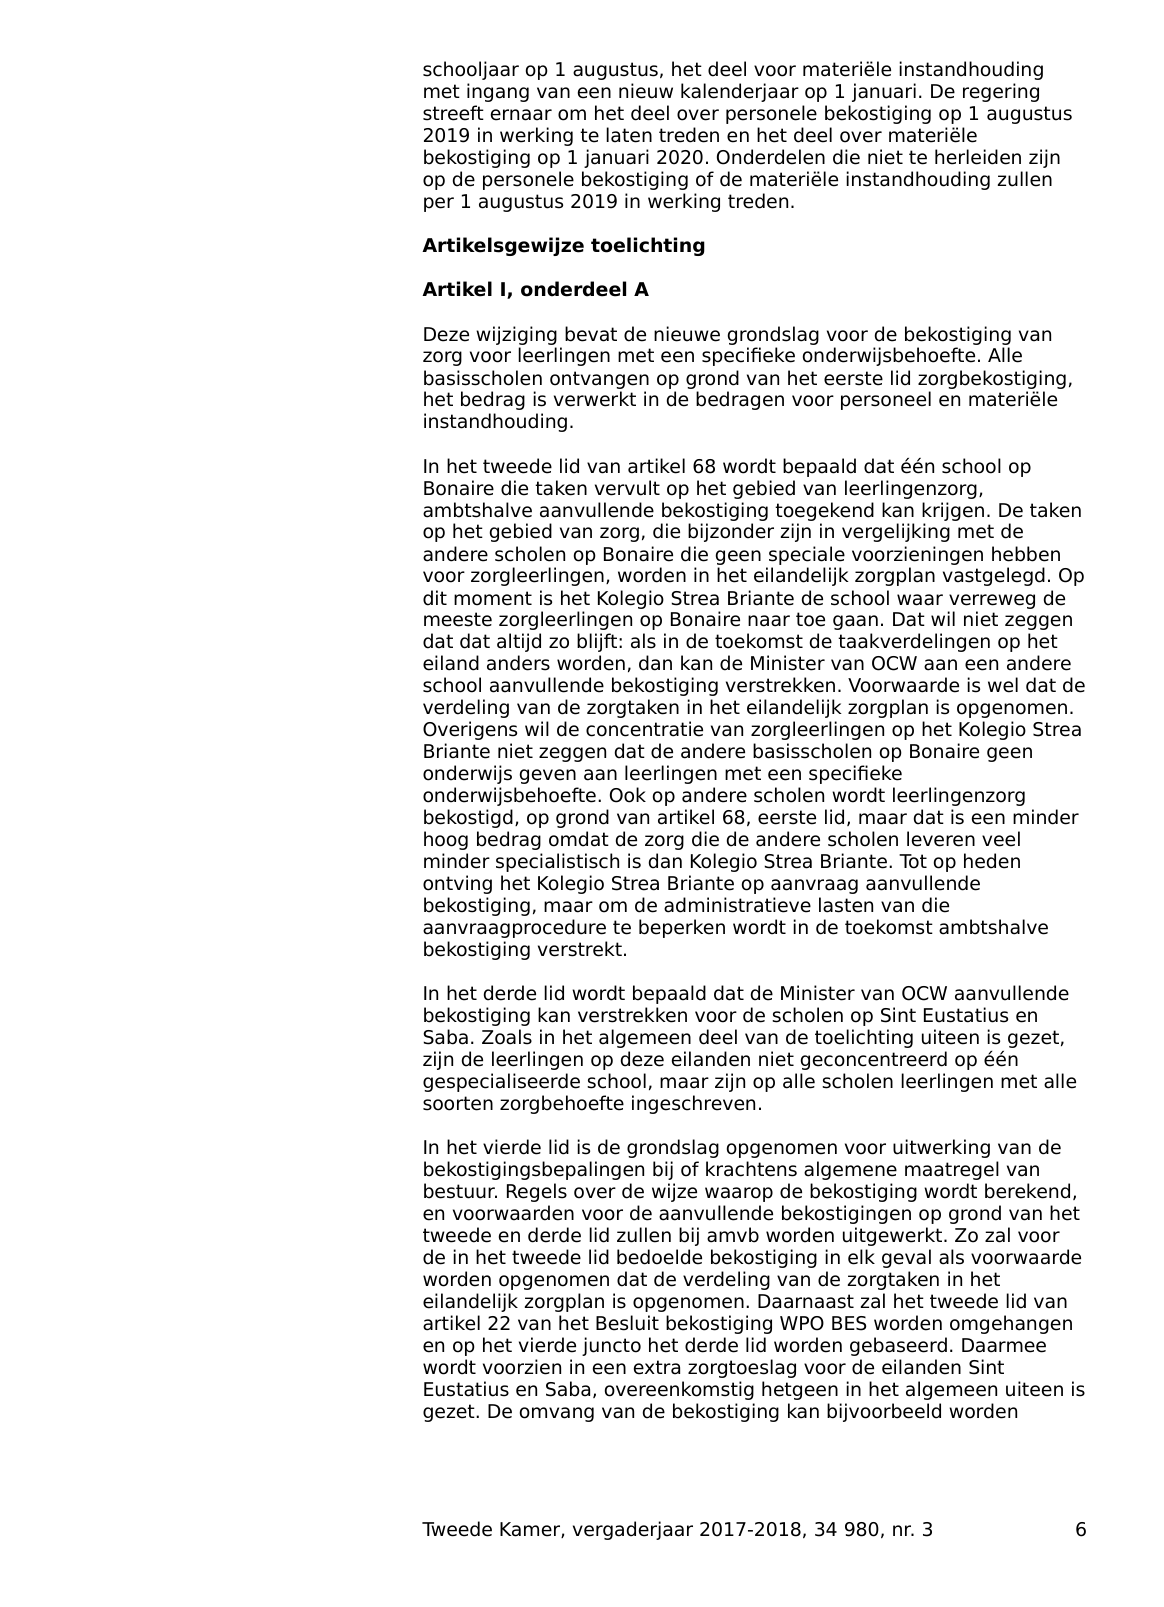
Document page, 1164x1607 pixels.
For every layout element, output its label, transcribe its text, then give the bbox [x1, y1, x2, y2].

text schooljaar op 1 augustus, het deel voor materiële instandhouding met ingang van een nieuw kalenderjaar op 1 januari. De regering streeft ernaar om het deel over personele bekostiging op 1 augustus 2019 in werking te laten treden en het deel over materiële bekostiging op 1 januari 2020. Onderdelen die niet te herleiden zijn op de personele bekostiging of de materiële instandhouding zullen per 1 augustus 2019 in werking treden. [422, 59, 1087, 213]
text In het vierde lid is de grondslag opgenomen voor uitwerking van de bekostigingsbepalingen bij of krachtens algemene maatregel van bestuur. Regels over de wijze waarop de bekostiging wordt berekend, en voorwaarden voor de aanvullende bekostigingen op grond van het tweede en derde lid zullen bij amvb worden uitgewerkt. Zo zal voor de in het tweede lid bedoelde bekostiging in elk geval als voorwaarde worden opgenomen dat de verdeling van de zorgtaken in het eilandelijk zorgplan is opgenomen. Daarnaast zal het tweede lid van artikel 22 van het Besluit bekostiging WPO BES worden omgehangen en op het vierde juncto het derde lid worden gebaseerd. Daarmee wordt voorzien in een extra zorgtoeslag voor de eilanden Sint Eustatius en Saba, overeenkomstig hetgeen in het algemeen uiteen is gezet. De omvang van de bekostiging kan bijvoorbeeld worden [422, 1137, 1087, 1423]
subtitle Artikelsgewijze toelichting [422, 235, 1087, 257]
text In het derde lid wordt bepaald dat de Minister van OCW aanvullende bekostiging kan verstrekken voor de scholen op Sint Eustatius en Saba. Zoals in het algemeen deel van de toelichting uiteen is gezet, zijn de leerlingen op deze eilanden niet geconcentreerd op één gespecialiseerde school, maar zijn op alle scholen leerlingen met alle soorten zorgbehoefte ingeschreven. [422, 983, 1087, 1115]
text In het tweede lid van artikel 68 wordt bepaald dat één school op Bonaire die taken vervult op het gebied van leerlingenzorg, ambtshalve aanvullende bekostiging toegekend kan krijgen. De taken op het gebied van zorg, die bijzonder zijn in vergelijking met de andere scholen op Bonaire die geen speciale voorzieningen hebben voor zorgleerlingen, worden in het eilandelijk zorgplan vastgelegd. Op dit moment is het Kolegio Strea Briante de school waar verreweg de meeste zorgleerlingen op Bonaire naar toe gaan. Dat wil niet zeggen dat dat altijd zo blijft: als in de toekomst de taakverdelingen op het eiland anders worden, dan kan de Minister van OCW aan een andere school aanvullende bekostiging verstrekken. Voorwaarde is wel dat de verdeling van de zorgtaken in het eilandelijk zorgplan is opgenomen. Overigens wil de concentratie van zorgleerlingen op het Kolegio Strea Briante niet zeggen dat de andere basisscholen op Bonaire geen onderwijs geven aan leerlingen met een specifieke onderwijsbehoefte. Ook op andere scholen wordt leerlingenzorg bekostigd, op grond van artikel 68, eerste lid, maar dat is een minder hoog bedrag omdat de zorg die de andere scholen leveren veel minder specialistisch is dan Kolegio Strea Briante. Tot op heden ontving het Kolegio Strea Briante op aanvraag aanvullende bekostiging, maar om de administratieve lasten van die aanvraagprocedure te beperken wordt in de toekomst ambtshalve bekostiging verstrekt. [422, 456, 1087, 961]
text Deze wijziging bevat de nieuwe grondslag voor de bekostiging van zorg voor leerlingen met een specifieke onderwijsbehoefte. Alle basisscholen ontvangen op grond van het eerste lid zorgbekostiging, het bedrag is verwerkt in de bedragen voor personeel en materiële instandhouding. [422, 323, 1087, 433]
subtitle Artikel I, onderdeel A [422, 279, 1087, 301]
